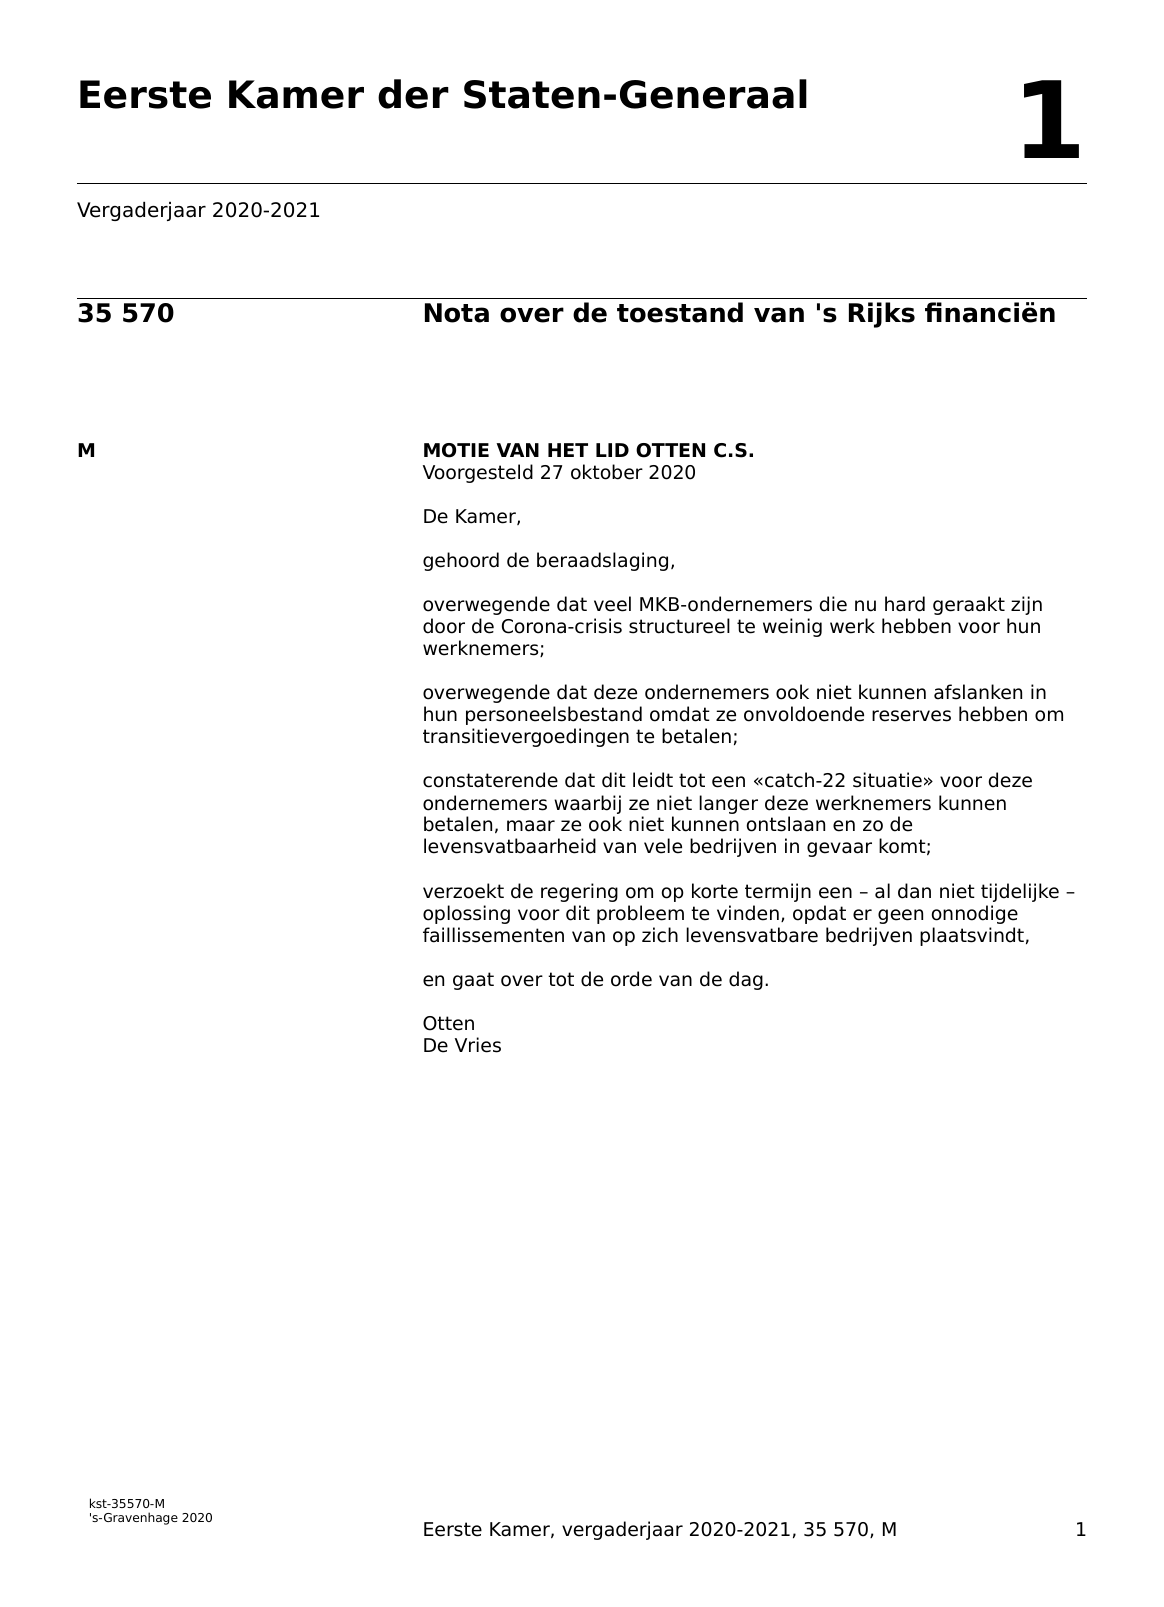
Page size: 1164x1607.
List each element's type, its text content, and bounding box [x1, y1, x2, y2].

text kst-35570-M [88, 1497, 323, 1511]
text overwegende dat veel MKB-ondernemers die nu hard geraakt zijn door de Corona-crisis structureel te weinig werk hebben voor hun werknemers; [422, 594, 1087, 660]
text 's-Gravenhage 2020 [88, 1511, 323, 1525]
table_cell Vergaderjaar 2020-2021 [77, 184, 1087, 298]
text Otten [422, 1013, 1087, 1035]
text overwegende dat deze ondernemers ook niet kunnen afslanken in hun personeelsbestand omdat ze onvoldoende reserves hebben om transitievergoedingen te betalen; [422, 682, 1087, 748]
table_header Eerste Kamer der Staten-Generaal [77, 59, 886, 183]
table_header 1 [886, 59, 1087, 183]
text De Kamer, [422, 506, 1087, 528]
subtitle 35 570 Nota over de toestand van 's Rijks financiën [77, 299, 1087, 329]
subtitle M MOTIE VAN HET LID OTTEN C.S. [77, 440, 1087, 462]
text constaterende dat dit leidt tot een «catch-22 situatie» voor deze ondernemers waarbij ze niet langer deze werknemers kunnen betalen, maar ze ook niet kunnen ontslaan en zo de levensvatbaarheid van vele bedrijven in gevaar komt; [422, 770, 1087, 858]
text Voorgesteld 27 oktober 2020 [422, 462, 1087, 484]
text verzoekt de regering om op korte termijn een – al dan niet tijdelijke – oplossing voor dit probleem te vinden, opdat er geen onnodige faillissementen van op zich levensvatbare bedrijven plaatsvindt, [422, 881, 1087, 946]
text en gaat over tot de orde van de dag. [422, 969, 1087, 991]
text gehoord de beraadslaging, [422, 550, 1087, 572]
text De Vries [422, 1035, 1087, 1057]
